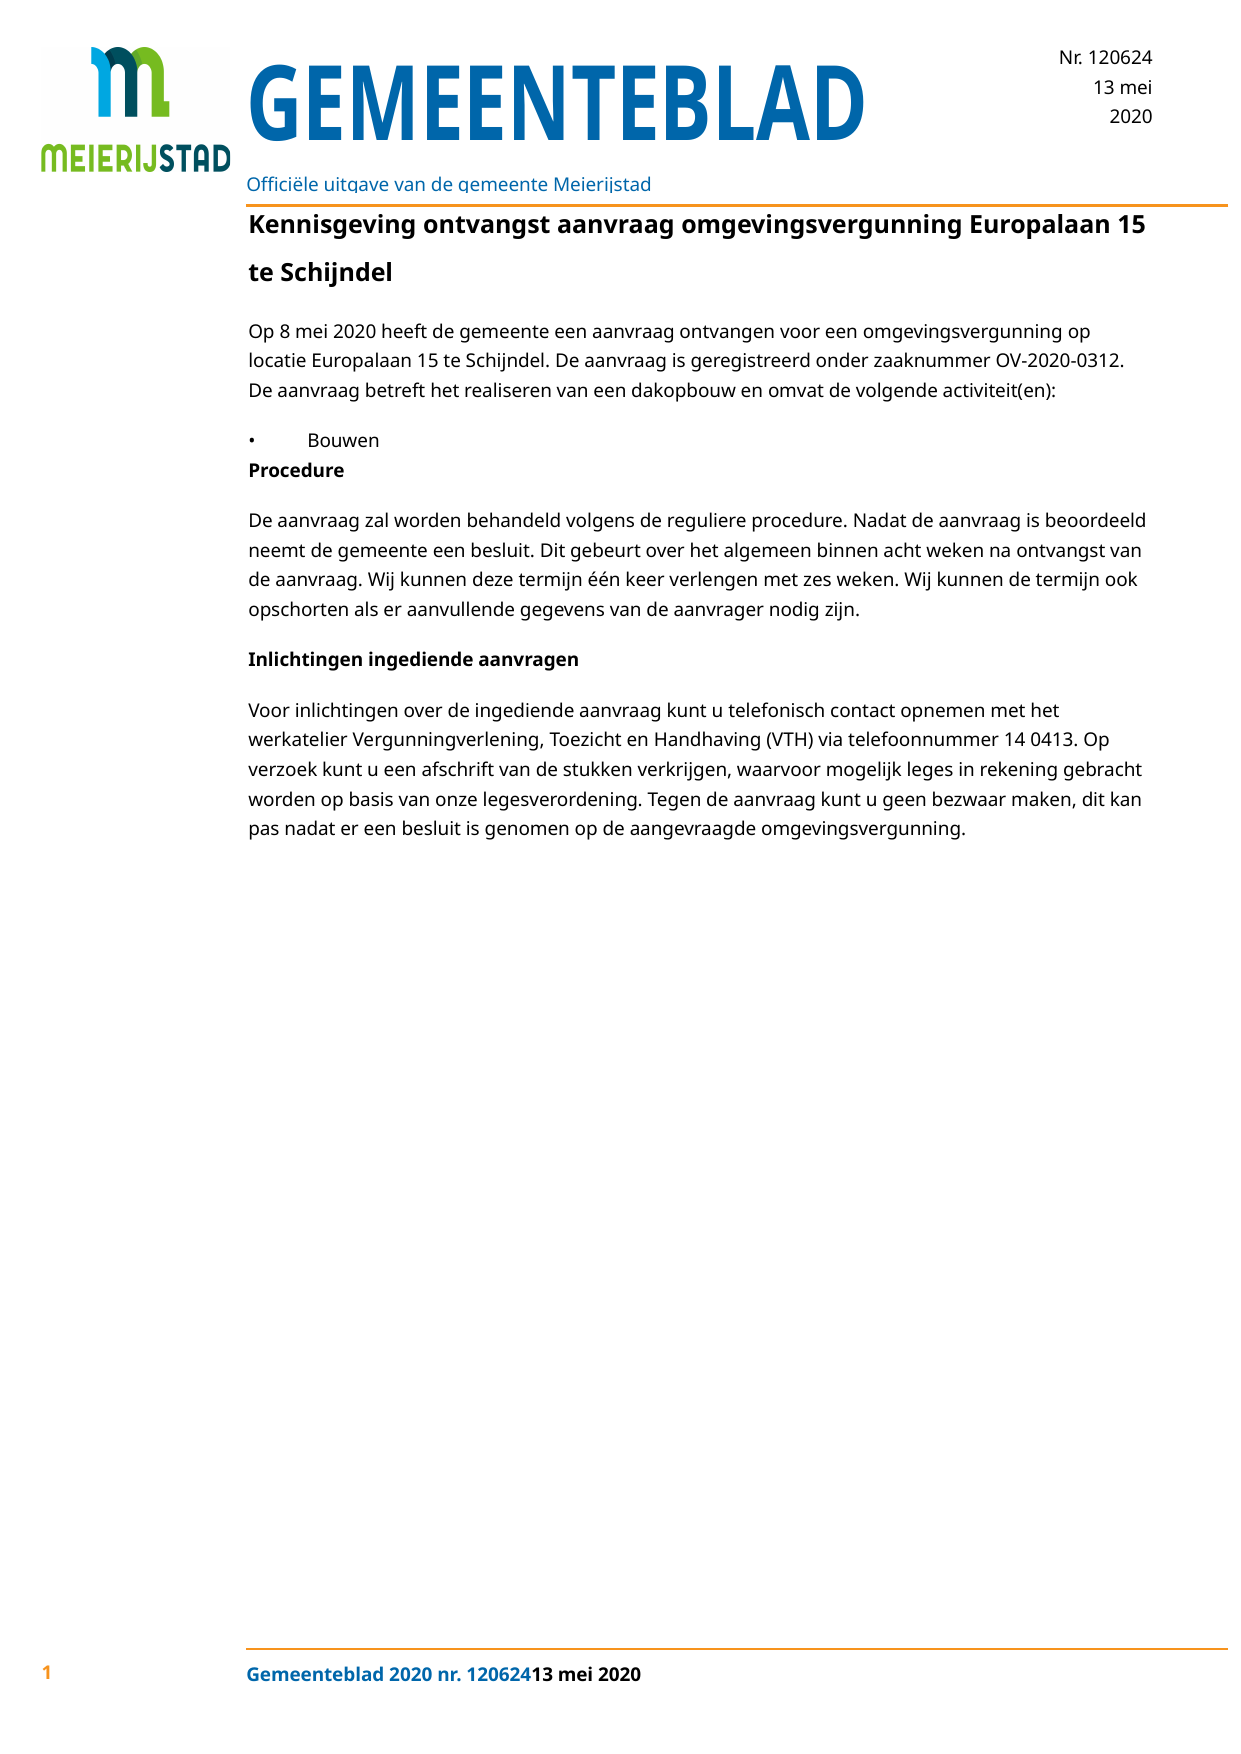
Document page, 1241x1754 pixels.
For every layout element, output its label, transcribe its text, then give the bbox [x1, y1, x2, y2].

text Procedure [248, 457, 1152, 483]
text Op 8 mei 2020 heeft de gemeente een aanvraag ontvangen voor een omgevingsvergunning op locatie Europalaan 15 te Schijndel. De aanvraag is geregistreerd onder zaaknummer OV-2020-0312. De aanvraag betreft het realiseren van een dakopbouw en omvat de volgende activiteit(en): [248, 318, 1152, 403]
list Bouwen [248, 427, 1152, 453]
text Inlichtingen ingediende aanvragen [248, 647, 1152, 672]
text Kennisgeving ontvangst aanvraag omgevingsvergunning Europalaan 15 te Schijndel [248, 207, 1152, 288]
text Voor inlichtingen over de ingediende aanvraag kunt u telefonisch contact opnemen met het werkatelier Vergunningverlening, Toezicht en Handhaving (VTH) via telefoonnummer 14 0413. Op verzoek kunt u een afschrift van de stukken verkrijgen, waarvoor mogelijk leges in rekening gebracht worden op basis van onze legesverordening. Tegen de aanvraag kunt u geen bezwaar maken, dit kan pas nadat er een besluit is genomen op de aangevraagde omgevingsvergunning. [248, 697, 1152, 841]
text De aanvraag zal worden behandeld volgens de reguliere procedure. Nadat de aanvraag is beoordeeld neemt de gemeente een besluit. Dit gebeurt over het algemeen binnen acht weken na ontvangst van de aanvraag. Wij kunnen deze termijn één keer verlengen met zes weken. Wij kunnen de termijn ook opschorten als er aanvullende gegevens van de aanvrager nodig zijn. [248, 507, 1152, 622]
picture [41, 47, 231, 172]
